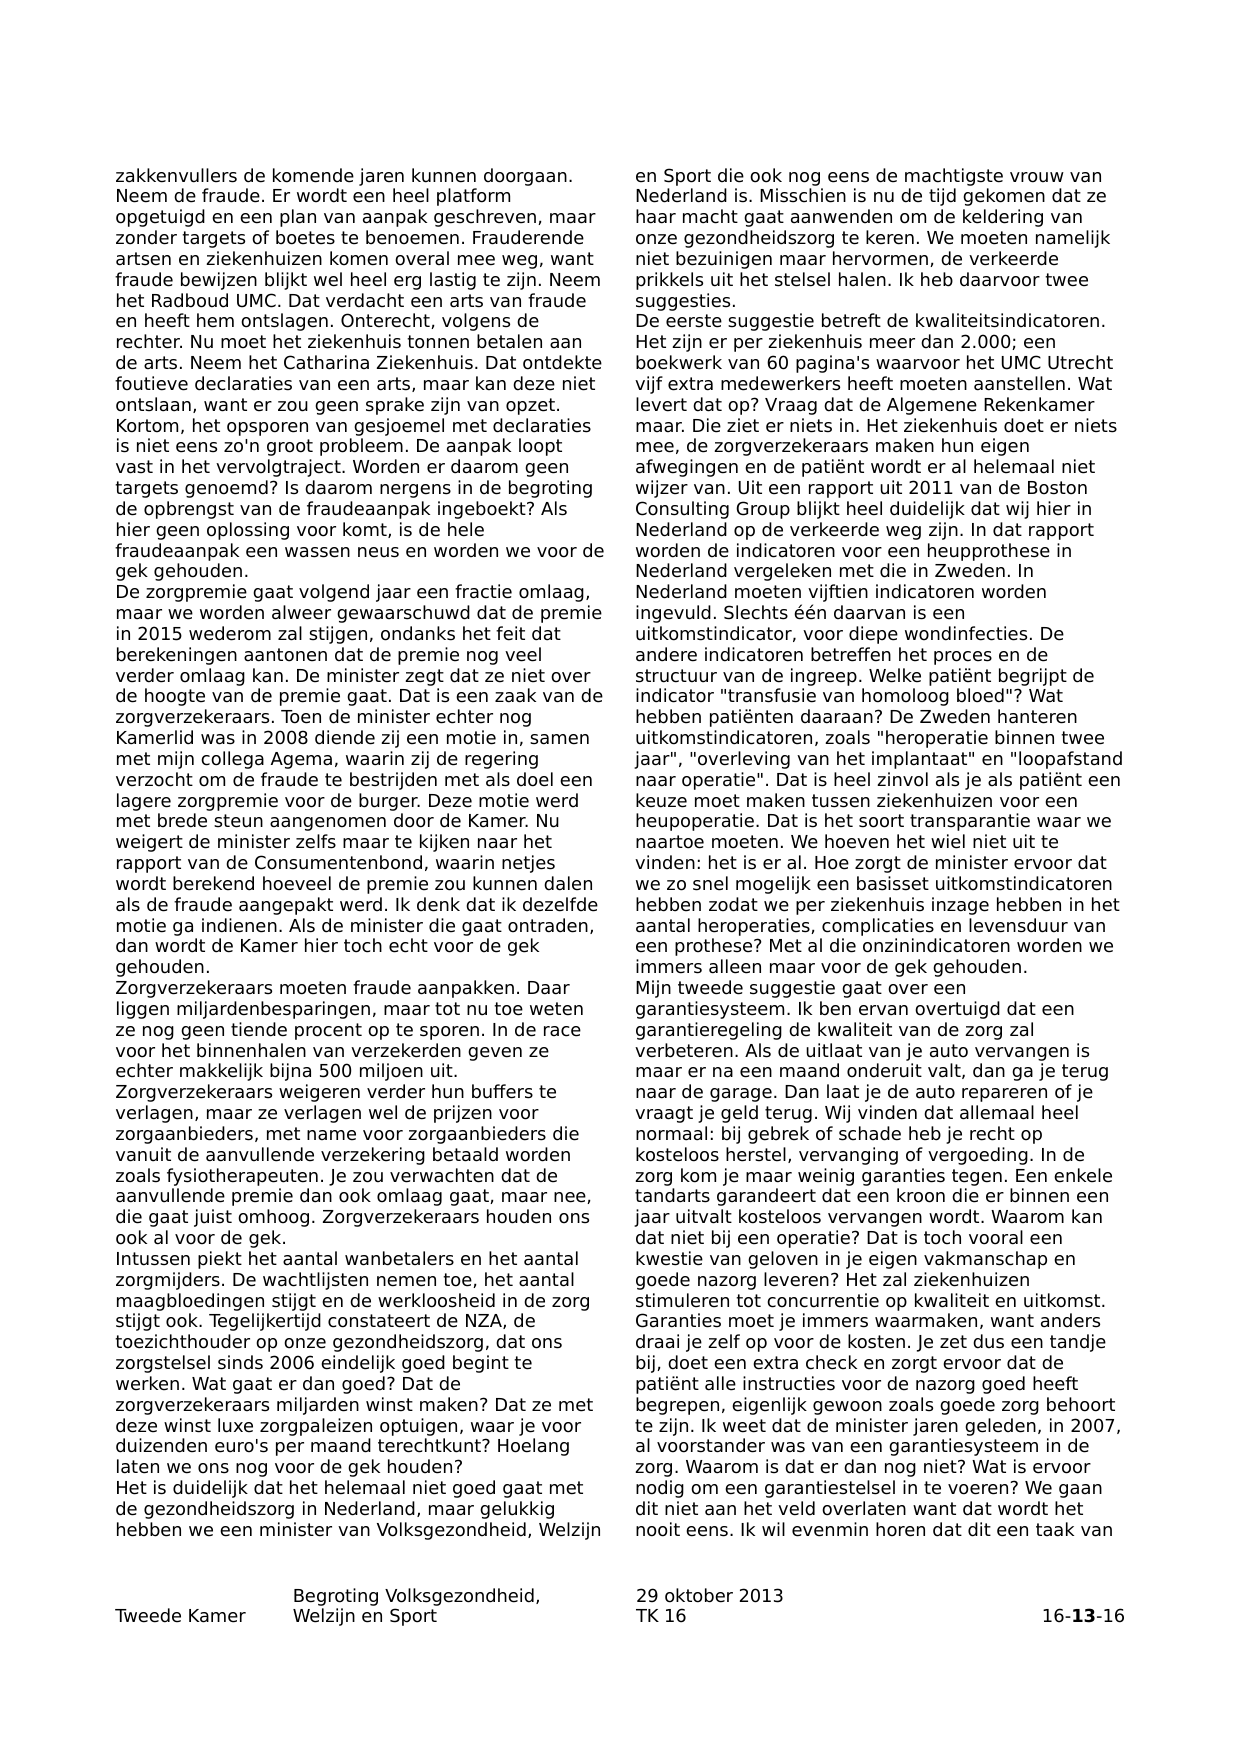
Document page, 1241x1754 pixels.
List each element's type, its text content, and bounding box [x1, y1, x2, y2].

text De eerste suggestie betreft de kwaliteitsindicatoren. Het zijn er per ziekenhuis meer dan 2.000; een boekwerk van 60 pagina's waarvoor het UMC Utrecht vijf extra medewerkers heeft moeten aanstellen. Wat levert dat op? Vraag dat de Algemene Rekenkamer maar. Die ziet er niets in. Het ziekenhuis doet er niets mee, de zorgverzekeraars maken hun eigen afwegingen en de patiënt wordt er al helemaal niet wijzer van. Uit een rapport uit 2011 van de Boston Consulting Group blijkt heel duidelijk dat wij hier in Nederland op de verkeerde weg zijn. In dat rapport worden de indicatoren voor een heupprothese in Nederland vergeleken met die in Zweden. In Nederland moeten vijftien indicatoren worden ingevuld. Slechts één daarvan is een uitkomstindicator, voor diepe wondinfecties. De andere indicatoren betreffen het proces en de structuur van de ingreep. Welke patiënt begrijpt de indicator "transfusie van homoloog bloed"? Wat hebben patiënten daaraan? De Zweden hanteren uitkomstindicatoren, zoals "heroperatie binnen twee jaar", "overleving van het implantaat" en "loopafstand naar operatie". Dat is heel zinvol als je als patiënt een keuze moet maken tussen ziekenhuizen voor een heupoperatie. Dat is het soort transparantie waar we naartoe moeten. We hoeven het wiel niet uit te vinden: het is er al. Hoe zorgt de minister ervoor dat we zo snel mogelijk een basisset uitkomstindicatoren hebben zodat we per ziekenhuis inzage hebben in het aantal heroperaties, complicaties en levensduur van een prothese? Met al die onzinindicatoren worden we immers alleen maar voor de gek gehouden. [635, 311, 1125, 978]
text Het is duidelijk dat het helemaal niet goed gaat met de gezondheidszorg in Nederland, maar gelukkig hebben we een minister van Volksgezondheid, Welzijn [115, 1478, 605, 1540]
text zakkenvullers de komende jaren kunnen doorgaan. [115, 165, 605, 186]
text De zorgpremie gaat volgend jaar een fractie omlaag, maar we worden alweer gewaarschuwd dat de premie in 2015 wederom zal stijgen, ondanks het feit dat berekeningen aantonen dat de premie nog veel verder omlaag kan. De minister zegt dat ze niet over de hoogte van de premie gaat. Dat is een zaak van de zorgverzekeraars. Toen de minister echter nog Kamerlid was in 2008 diende zij een motie in, samen met mijn collega Agema, waarin zij de regering verzocht om de fraude te bestrijden met als doel een lagere zorgpremie voor de burger. Deze motie werd met brede steun aangenomen door de Kamer. Nu weigert de minister zelfs maar te kijken naar het rapport van de Consumentenbond, waarin netjes wordt berekend hoeveel de premie zou kunnen dalen als de fraude aangepakt werd. Ik denk dat ik dezelfde motie ga indienen. Als de minister die gaat ontraden, dan wordt de Kamer hier toch echt voor de gek gehouden. [115, 582, 605, 978]
text Intussen piekt het aantal wanbetalers en het aantal zorgmijders. De wachtlijsten nemen toe, het aantal maagbloedingen stijgt en de werkloosheid in de zorg stijgt ook. Tegelijkertijd constateert de NZA, de toezichthouder op onze gezondheidszorg, dat ons zorgstelsel sinds 2006 eindelijk goed begint te werken. Wat gaat er dan goed? Dat de zorgverzekeraars miljarden winst maken? Dat ze met deze winst luxe zorgpaleizen optuigen, waar je voor duizenden euro's per maand terechtkunt? Hoelang laten we ons nog voor de gek houden? [115, 1249, 605, 1478]
text Neem de fraude. Er wordt een heel platform opgetuigd en een plan van aanpak geschreven, maar zonder targets of boetes te benoemen. Frauderende artsen en ziekenhuizen komen overal mee weg, want fraude bewijzen blijkt wel heel erg lastig te zijn. Neem het Radboud UMC. Dat verdacht een arts van fraude en heeft hem ontslagen. Onterecht, volgens de rechter. Nu moet het ziekenhuis tonnen betalen aan de arts. Neem het Catharina Ziekenhuis. Dat ontdekte foutieve declaraties van een arts, maar kan deze niet ontslaan, want er zou geen sprake zijn van opzet. Kortom, het opsporen van gesjoemel met declaraties is niet eens zo'n groot probleem. De aanpak loopt vast in het vervolgtraject. Worden er daarom geen targets genoemd? Is daarom nergens in de begroting de opbrengst van de fraudeaanpak ingeboekt? Als hier geen oplossing voor komt, is de hele fraudeaanpak een wassen neus en worden we voor de gek gehouden. [115, 186, 605, 582]
text Mijn tweede suggestie gaat over een garantiesysteem. Ik ben ervan overtuigd dat een garantieregeling de kwaliteit van de zorg zal verbeteren. Als de uitlaat van je auto vervangen is maar er na een maand onderuit valt, dan ga je terug naar de garage. Dan laat je de auto repareren of je vraagt je geld terug. Wij vinden dat allemaal heel normaal: bij gebrek of schade heb je recht op kosteloos herstel, vervanging of vergoeding. In de zorg kom je maar weinig garanties tegen. Een enkele tandarts garandeert dat een kroon die er binnen een jaar uitvalt kosteloos vervangen wordt. Waarom kan dat niet bij een operatie? Dat is toch vooral een kwestie van geloven in je eigen vakmanschap en goede nazorg leveren? Het zal ziekenhuizen stimuleren tot concurrentie op kwaliteit en uitkomst. Garanties moet je immers waarmaken, want anders draai je zelf op voor de kosten. Je zet dus een tandje bij, doet een extra check en zorgt ervoor dat de patiënt alle instructies voor de nazorg goed heeft begrepen, eigenlijk gewoon zoals goede zorg behoort te zijn. Ik weet dat de minister jaren geleden, in 2007, al voorstander was van een garantiesysteem in de zorg. Waarom is dat er dan nog niet? Wat is ervoor nodig om een garantiestelsel in te voeren? We gaan dit niet aan het veld overlaten want dat wordt het nooit eens. Ik wil evenmin horen dat dit een taak van [635, 978, 1125, 1540]
text en Sport die ook nog eens de machtigste vrouw van Nederland is. Misschien is nu de tijd gekomen dat ze haar macht gaat aanwenden om de keldering van onze gezondheidszorg te keren. We moeten namelijk niet bezuinigen maar hervormen, de verkeerde prikkels uit het stelsel halen. Ik heb daarvoor twee suggesties. [635, 165, 1125, 311]
text Zorgverzekeraars moeten fraude aanpakken. Daar liggen miljardenbesparingen, maar tot nu toe weten ze nog geen tiende procent op te sporen. In de race voor het binnenhalen van verzekerden geven ze echter makkelijk bijna 500 miljoen uit. Zorgverzekeraars weigeren verder hun buffers te verlagen, maar ze verlagen wel de prijzen voor zorgaanbieders, met name voor zorgaanbieders die vanuit de aanvullende verzekering betaald worden zoals fysiotherapeuten. Je zou verwachten dat de aanvullende premie dan ook omlaag gaat, maar nee, die gaat juist omhoog. Zorgverzekeraars houden ons ook al voor de gek. [115, 978, 605, 1249]
